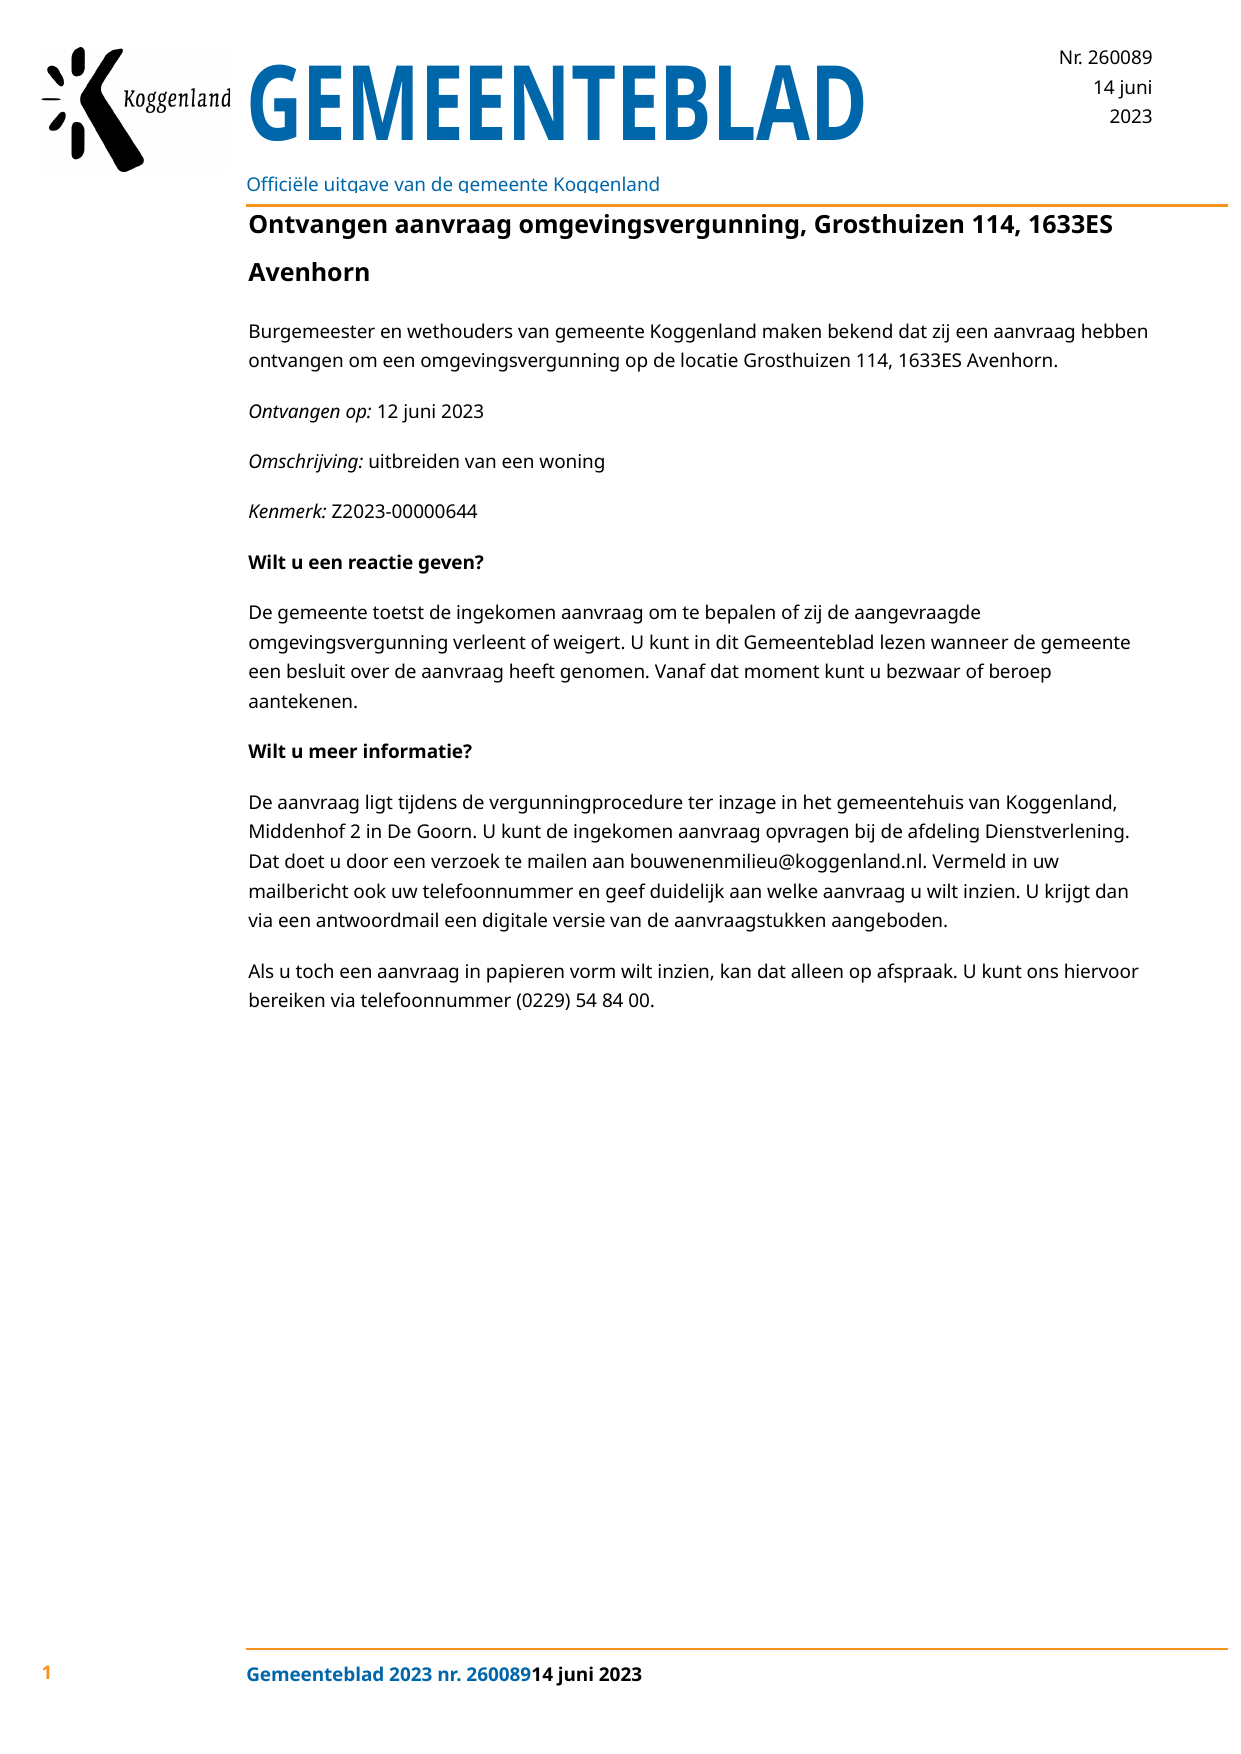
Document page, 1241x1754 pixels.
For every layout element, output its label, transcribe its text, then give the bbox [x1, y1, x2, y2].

text Omschrijving: uitbreiden van een woning [248, 448, 1152, 474]
text Ontvangen op: 12 juni 2023 [248, 398, 1152, 424]
text De gemeente toetst de ingekomen aanvraag om te bepalen of zij de aangevraagde omgevingsvergunning verleent of weigert. U kunt in dit Gemeenteblad lezen wanneer de gemeente een besluit over de aanvraag heeft genomen. Vanaf dat moment kunt u bezwaar of beroep aantekenen. [248, 599, 1152, 714]
text Als u toch een aanvraag in papieren vorm wilt inzien, kan dat alleen op afspraak. U kunt ons hiervoor bereiken via telefoonnummer (0229) 54 84 00. [248, 958, 1152, 1013]
text De aanvraag ligt tijdens de vergunningprocedure ter inzage in het gemeentehuis van Koggenland, Middenhof 2 in De Goorn. U kunt de ingekomen aanvraag opvragen bij de afdeling Dienstverlening. Dat doet u door een verzoek te mailen aan bouwenenmilieu@koggenland.nl. Vermeld in uw mailbericht ook uw telefoonnummer en geef duidelijk aan welke aanvraag u wilt inzien. U krijgt dan via een antwoordmail een digitale versie van de aanvraagstukken aangeboden. [248, 789, 1152, 933]
text Wilt u een reactie geven? [248, 549, 1152, 575]
text Burgemeester en wethouders van gemeente Koggenland maken bekend dat zij een aanvraag hebben ontvangen om een omgevingsvergunning op de locatie Grosthuizen 114, 1633ES Avenhorn. [248, 318, 1152, 373]
picture [41, 47, 231, 172]
text Kenmerk: Z2023-00000644 [248, 499, 1152, 524]
text Ontvangen aanvraag omgevingsvergunning, Grosthuizen 114, 1633ES Avenhorn [248, 207, 1152, 288]
text Wilt u meer informatie? [248, 739, 1152, 764]
